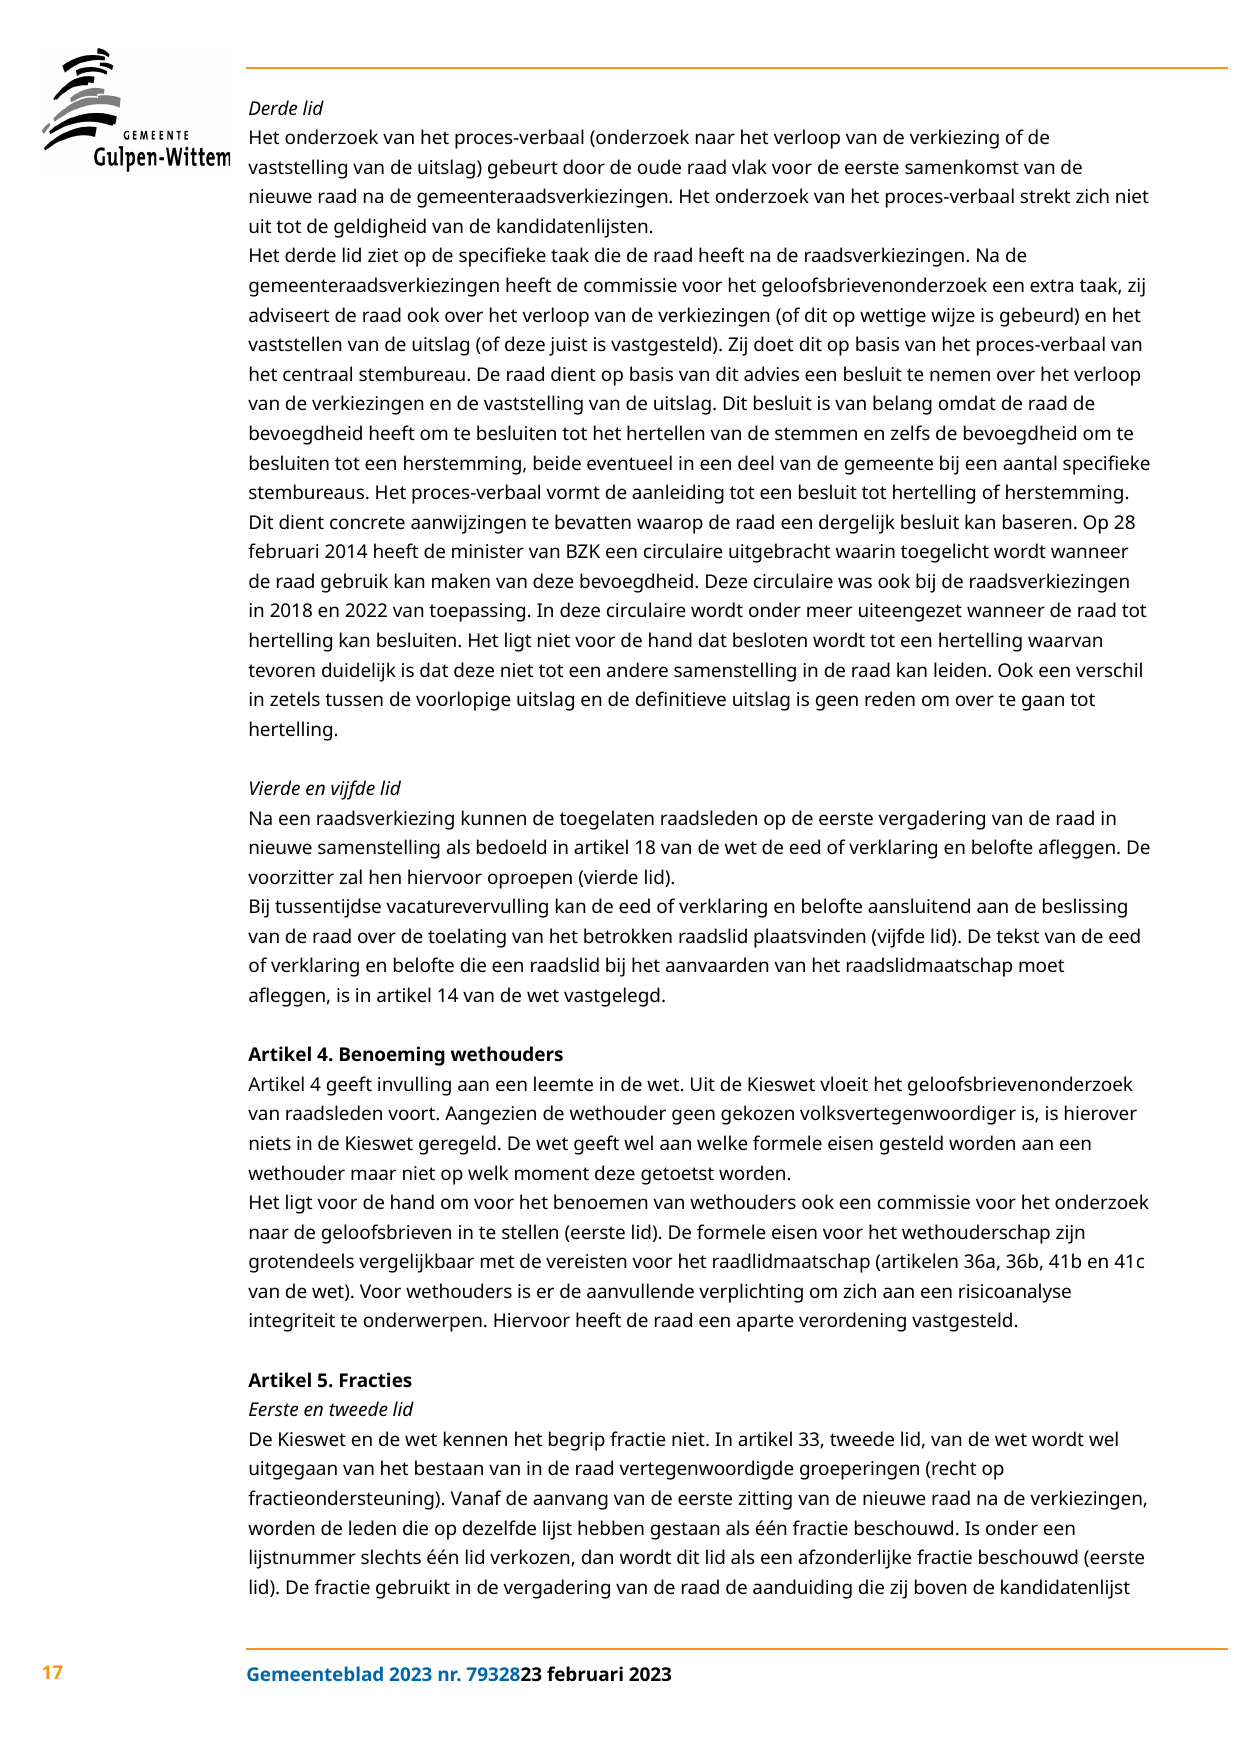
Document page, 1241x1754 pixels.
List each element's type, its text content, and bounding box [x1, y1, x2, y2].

text Het onderzoek van het proces-verbaal (onderzoek naar het verloop van de verkiezing of de vaststelling van de uitslag) gebeurt door de oude raad vlak voor de eerste samenkomst van de nieuwe raad na de gemeenteraadsverkiezingen. Het onderzoek van het proces-verbaal strekt zich niet uit tot de geldigheid van de kandidatenlijsten. [248, 124, 1152, 239]
text Het derde lid ziet op de specifieke taak die de raad heeft na de raadsverkiezingen. Na de gemeenteraadsverkiezingen heeft de commissie voor het geloofsbrievenonderzoek een extra taak, zij adviseert de raad ook over het verloop van de verkiezingen (of dit op wettige wijze is gebeurd) en het vaststellen van de uitslag (of deze juist is vastgesteld). Zij doet dit op basis van het proces-verbaal van het centraal stembureau. De raad dient op basis van dit advies een besluit te nemen over het verloop van de verkiezingen en de vaststelling van de uitslag. Dit besluit is van belang omdat de raad de bevoegdheid heeft om te besluiten tot het hertellen van de stemmen en zelfs de bevoegdheid om te besluiten tot een herstemming, beide eventueel in een deel van de gemeente bij een aantal specifieke stembureaus. Het proces-verbaal vormt de aanleiding tot een besluit tot hertelling of herstemming. Dit dient concrete aanwijzingen te bevatten waarop de raad een dergelijk besluit kan baseren. Op 28 februari 2014 heeft de minister van BZK een circulaire uitgebracht waarin toegelicht wordt wanneer de raad gebruik kan maken van deze bevoegdheid. Deze circulaire was ook bij de raadsverkiezingen in 2018 en 2022 van toepassing. In deze circulaire wordt onder meer uiteengezet wanneer de raad tot hertelling kan besluiten. Het ligt niet voor de hand dat besloten wordt tot een hertelling waarvan tevoren duidelijk is dat deze niet tot een andere samenstelling in de raad kan leiden. Ook een verschil in zetels tussen de voorlopige uitslag en de definitieve uitslag is geen reden om over te gaan tot hertelling. [248, 243, 1152, 742]
text Artikel 4. Benoeming wethouders [248, 1041, 1152, 1067]
text Eerste en tweede lid [248, 1396, 1152, 1422]
text Bij tussentijdse vacaturevervulling kan de eed of verklaring en belofte aansluitend aan de beslissing van de raad over de toelating van het betrokken raadslid plaatsvinden (vijfde lid). De tekst van de eed of verklaring en belofte die een raadslid bij het aanvaarden van het raadslidmaatschap moet afleggen, is in artikel 14 van de wet vastgelegd. [248, 893, 1152, 1008]
text Derde lid [248, 95, 1152, 121]
text Na een raadsverkiezing kunnen de toegelaten raadsleden op de eerste vergadering van de raad in nieuwe samenstelling als bedoeld in artikel 18 van de wet de eed of verklaring en belofte afleggen. De voorzitter zal hen hiervoor oproepen (vierde lid). [248, 805, 1152, 890]
text Vierde en vijfde lid [248, 775, 1152, 801]
text Artikel 4 geeft invulling aan een leemte in de wet. Uit de Kieswet vloeit het geloofsbrievenonderzoek van raadsleden voort. Aangezien de wethouder geen gekozen volksvertegenwoordiger is, is hierover niets in de Kieswet geregeld. De wet geeft wel aan welke formele eisen gesteld worden aan een wethouder maar niet op welk moment deze getoetst worden. [248, 1071, 1152, 1186]
text De Kieswet en de wet kennen het begrip fractie niet. In artikel 33, tweede lid, van de wet wordt wel uitgegaan van het bestaan van in de raad vertegenwoordigde groeperingen (recht op fractieondersteuning). Vanaf de aanvang van de eerste zitting van de nieuwe raad na de verkiezingen, worden de leden die op dezelfde lijst hebben gestaan als één fractie beschouwd. Is onder een lijstnummer slechts één lid verkozen, dan wordt dit lid als een afzonderlijke fractie beschouwd (eerste lid). De fractie gebruikt in de vergadering van de raad de aanduiding die zij boven de kandidatenlijst [248, 1426, 1152, 1600]
text Het ligt voor de hand om voor het benoemen van wethouders ook een commissie voor het onderzoek naar de geloofsbrieven in te stellen (eerste lid). De formele eisen voor het wethouderschap zijn grotendeels vergelijkbaar met de vereisten voor het raadlidmaatschap (artikelen 36a, 36b, 41b en 41c van de wet). Voor wethouders is er de aanvullende verplichting om zich aan een risicoanalyse integriteit te onderwerpen. Hiervoor heeft de raad een aparte verordening vastgesteld. [248, 1189, 1152, 1333]
picture [41, 47, 231, 172]
text Artikel 5. Fracties [248, 1367, 1152, 1393]
